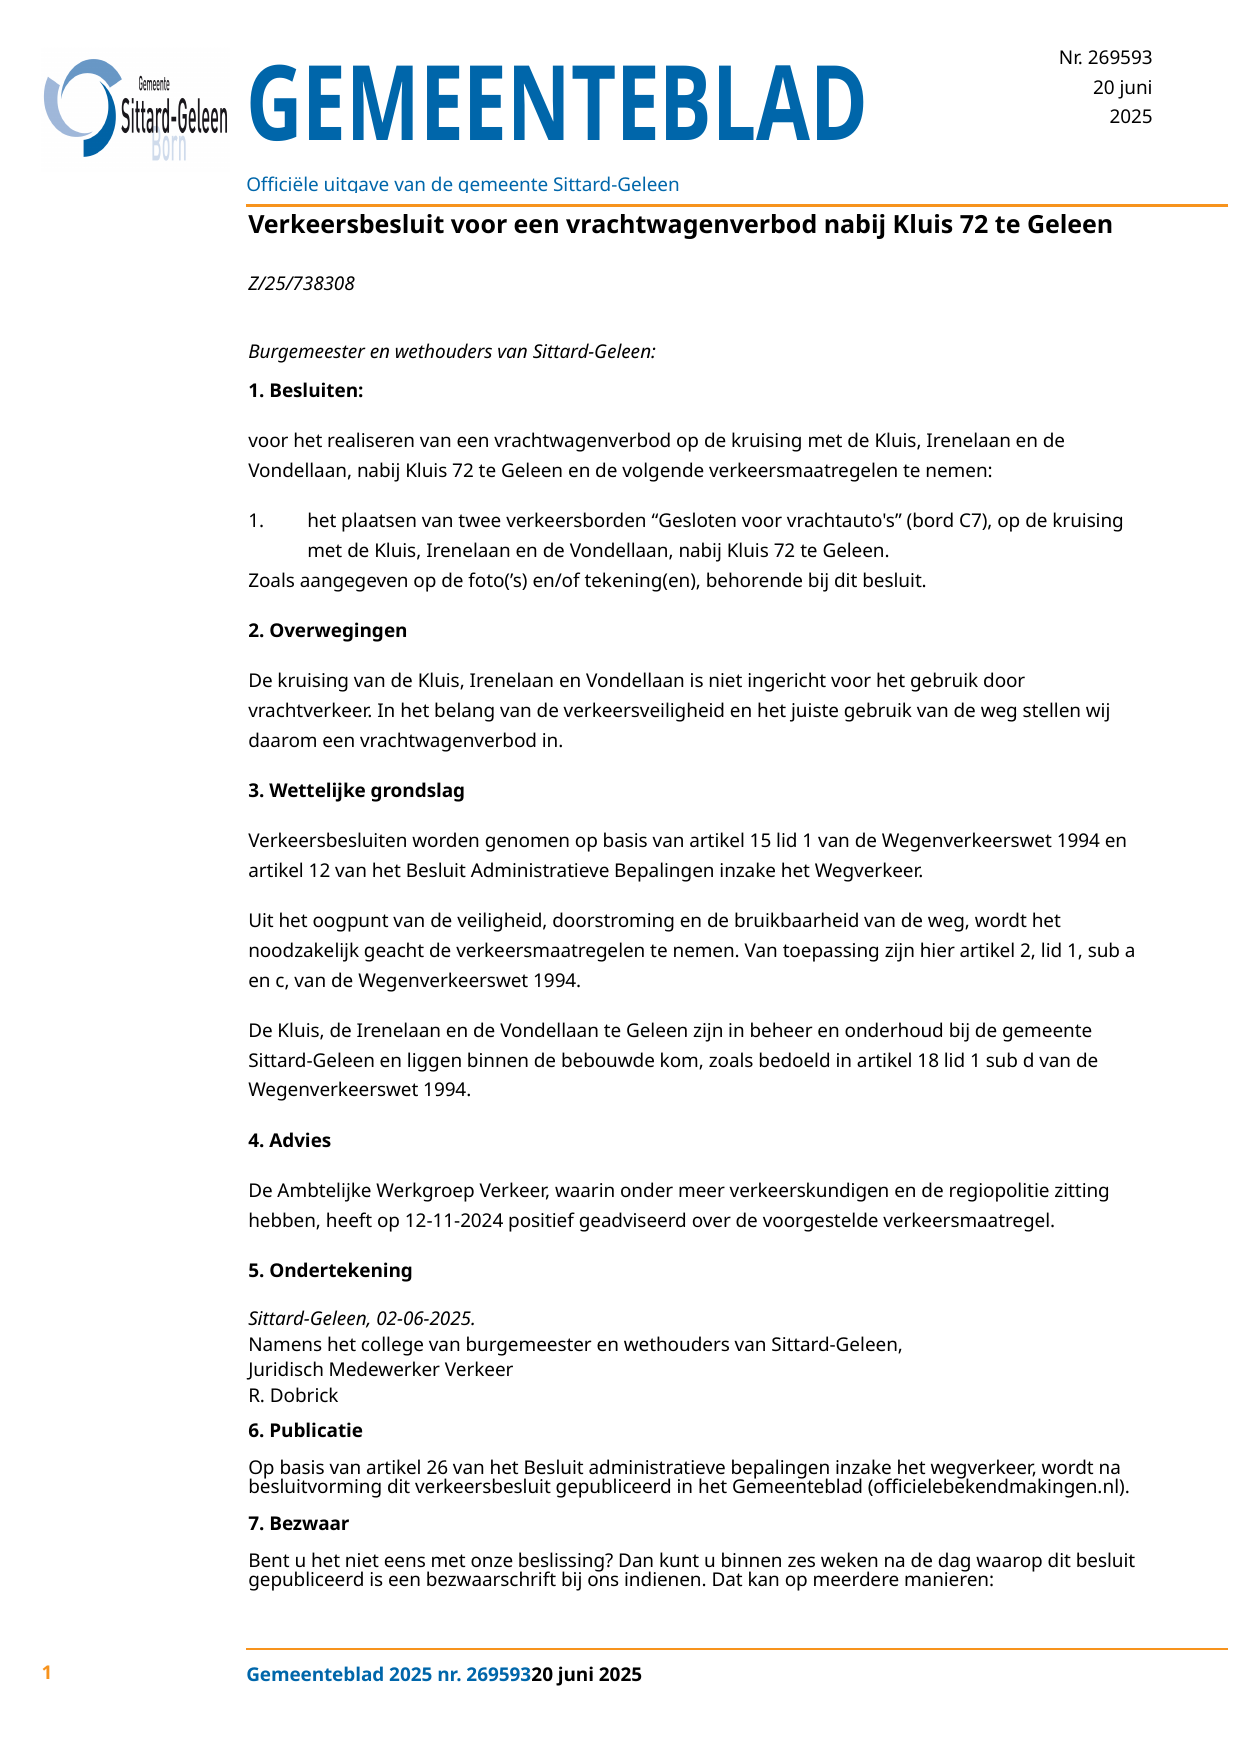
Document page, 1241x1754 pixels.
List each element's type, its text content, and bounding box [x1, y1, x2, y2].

text Namens het college van burgemeester en wethouders van Sittard-Geleen, [248, 1331, 1152, 1357]
list het plaatsen van twee verkeersborden “Gesloten voor vrachtauto's” (bord C7), op de kruising met de Kluis, Irenelaan en de Vondellaan, nabij Kluis 72 te Geleen. [248, 508, 1152, 563]
text Zoals aangegeven op de foto(’s) en/of tekening(en), behorende bij dit besluit. [248, 567, 1152, 593]
text De Kluis, de Irenelaan en de Vondellaan te Geleen zijn in beheer en onderhoud bij de gemeente Sittard-Geleen en liggen binnen de bebouwde kom, zoals bedoeld in artikel 18 lid 1 sub d van de Wegenverkeerswet 1994. [248, 1017, 1152, 1102]
text 6. Publicatie [248, 1422, 1152, 1441]
text Uit het oogpunt van de veiligheid, doorstroming en de bruikbaarheid van de weg, wordt het noodzakelijk geacht de verkeersmaatregelen te nemen. Van toepassing zijn hier artikel 2, lid 1, sub a en c, van de Wegenverkeerswet 1994. [248, 908, 1152, 993]
text Verkeersbesluiten worden genomen op basis van artikel 15 lid 1 van de Wegenverkeerswet 1994 en artikel 12 van het Besluit Administratieve Bepalingen inzake het Wegverkeer. [248, 828, 1152, 883]
text 4. Advies [248, 1127, 1152, 1153]
text 1. Besluiten: [248, 377, 1152, 403]
text 7. Bezwaar [248, 1515, 1152, 1534]
text voor het realiseren van een vrachtwagenverbod op de kruising met de Kluis, Irenelaan en de Vondellaan, nabij Kluis 72 te Geleen en de volgende verkeersmaatregelen te nemen: [248, 428, 1152, 483]
text Z/25/738308 [248, 270, 1152, 296]
text Juridisch Medewerker Verkeer [248, 1357, 1152, 1382]
text Bent u het niet eens met onze beslissing? Dan kunt u binnen zes weken na de dag waarop dit besluit gepubliceerd is een bezwaarschrift bij ons indienen. Dat kan op meerdere manieren: [248, 1552, 1152, 1590]
text Burgemeester en wethouders van Sittard-Geleen: [248, 338, 1152, 364]
text Op basis van artikel 26 van het Besluit administratieve bepalingen inzake het wegverkeer, wordt na besluitvorming dit verkeersbesluit gepubliceerd in het Gemeenteblad (officielebekendmakingen.nl). [248, 1459, 1152, 1497]
text R. Dobrick [248, 1382, 1152, 1408]
text Verkeersbesluit voor een vrachtwagenverbod nabij Kluis 72 te Geleen [248, 207, 1152, 241]
text 5. Ondertekening [248, 1257, 1152, 1283]
text 3. Wettelijke grondslag [248, 777, 1152, 803]
text 2. Overwegingen [248, 617, 1152, 643]
picture [41, 47, 231, 172]
text Sittard-Geleen, 02-06-2025. [248, 1305, 1152, 1331]
text De kruising van de Kluis, Irenelaan en Vondellaan is niet ingericht voor het gebruik door vrachtverkeer. In het belang van de verkeersveiligheid en het juiste gebruik van de weg stellen wij daarom een vrachtwagenverbod in. [248, 668, 1152, 753]
text De Ambtelijke Werkgroep Verkeer, waarin onder meer verkeerskundigen en de regiopolitie zitting hebben, heeft op 12-11-2024 positief geadviseerd over de voorgestelde verkeersmaatregel. [248, 1177, 1152, 1233]
